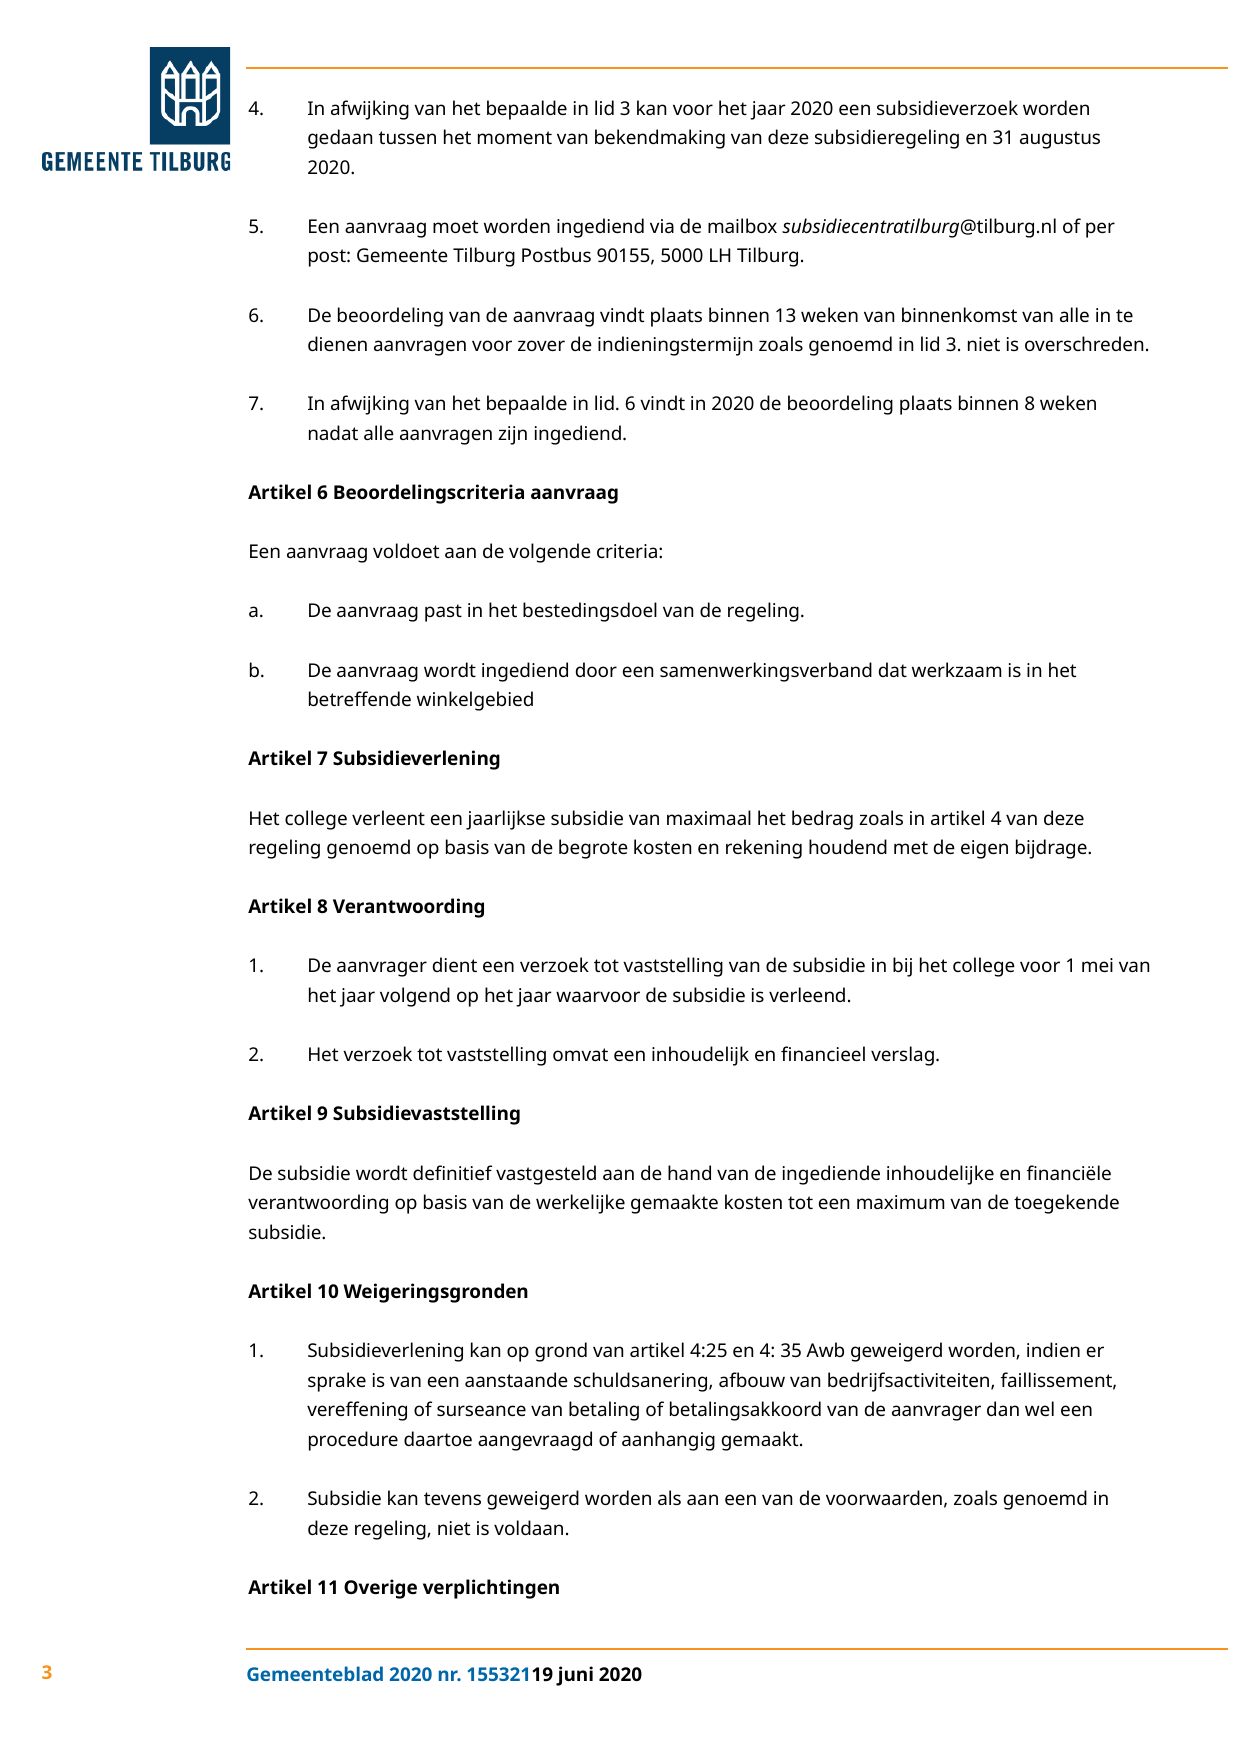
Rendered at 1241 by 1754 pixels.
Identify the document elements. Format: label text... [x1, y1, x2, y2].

list De aanvraag wordt ingediend door een samenwerkingsverband dat werkzaam is in het betreffende winkelgebied [248, 657, 1152, 712]
text Het college verleent een jaarlijkse subsidie van maximaal het bedrag zoals in artikel 4 van deze regeling genoemd op basis van de begrote kosten en rekening houdend met de eigen bijdrage. [248, 805, 1152, 860]
text Artikel 11 Overige verplichtingen [248, 1574, 1152, 1600]
list De aanvrager dient een verzoek tot vaststelling van de subsidie in bij het college voor 1 mei van het jaar volgend op het jaar waarvoor de subsidie is verleend. [248, 953, 1152, 1008]
text Artikel 6 Beoordelingscriteria aanvraag [248, 479, 1152, 505]
list Subsidieverlening kan op grond van artikel 4:25 en 4: 35 Awb geweigerd worden, indien er sprake is van een aanstaande schuldsanering, afbouw van bedrijfsactiviteiten, faillissement, vereffening of surseance van betaling of betalingsakkoord van de aanvrager dan wel een procedure daartoe aangevraagd of aanhangig gemaakt. [248, 1337, 1152, 1452]
list Een aanvraag moet worden ingediend via de mailbox subsidiecentratilburg@tilburg.nl of per post: Gemeente Tilburg Postbus 90155, 5000 LH Tilburg. [248, 213, 1152, 268]
text Artikel 8 Verantwoording [248, 893, 1152, 919]
text De subsidie wordt definitief vastgesteld aan de hand van de ingediende inhoudelijke en financiële verantwoording op basis van de werkelijke gemaakte kosten tot een maximum van de toegekende subsidie. [248, 1160, 1152, 1245]
list Het verzoek tot vaststelling omvat een inhoudelijk en financieel verslag. [248, 1041, 1152, 1067]
text Een aanvraag voldoet aan de volgende criteria: [248, 538, 1152, 564]
list In afwijking van het bepaalde in lid. 6 vindt in 2020 de beoordeling plaats binnen 8 weken nadat alle aanvragen zijn ingediend. [248, 391, 1152, 446]
text Artikel 10 Weigeringsgronden [248, 1278, 1152, 1304]
text Artikel 7 Subsidieverlening [248, 746, 1152, 771]
list De aanvraag past in het bestedingsdoel van de regeling. [248, 598, 1152, 623]
list In afwijking van het bepaalde in lid 3 kan voor het jaar 2020 een subsidieverzoek worden gedaan tussen het moment van bekendmaking van deze subsidieregeling en 31 augustus 2020. [248, 95, 1152, 180]
picture [41, 47, 231, 172]
list Subsidie kan tevens geweigerd worden als aan een van de voorwaarden, zoals genoemd in deze regeling, niet is voldaan. [248, 1485, 1152, 1541]
text Artikel 9 Subsidievaststelling [248, 1101, 1152, 1126]
list De beoordeling van de aanvraag vindt plaats binnen 13 weken van binnenkomst van alle in te dienen aanvragen voor zover de indieningstermijn zoals genoemd in lid 3. niet is overschreden. [248, 302, 1152, 357]
